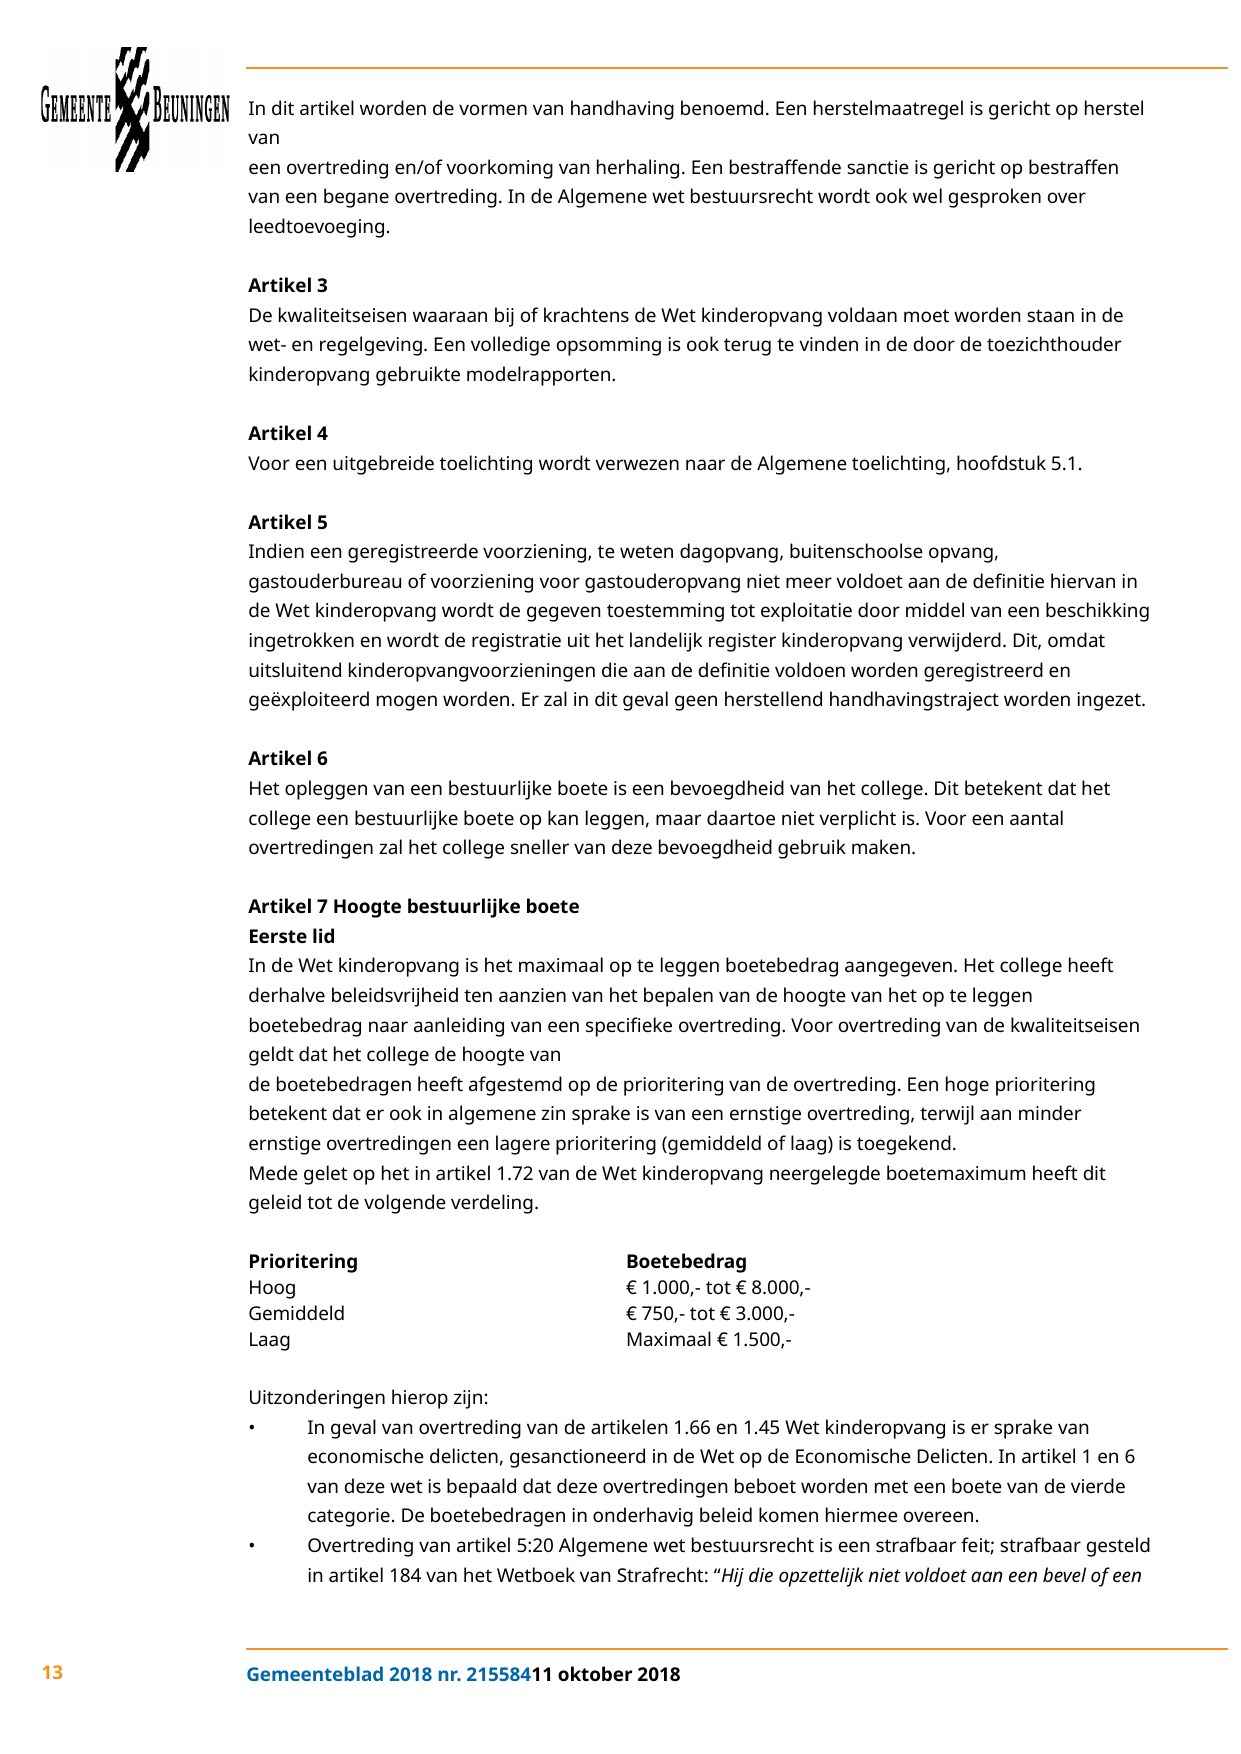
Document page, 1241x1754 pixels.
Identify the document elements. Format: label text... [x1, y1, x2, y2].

text In de Wet kinderopvang is het maximaal op te leggen boetebedrag aangegeven. Het college heeft derhalve beleidsvrijheid ten aanzien van het bepalen van de hoogte van het op te leggen boetebedrag naar aanleiding van een specifieke overtreding. Voor overtreding van de kwaliteitseisen geldt dat het college de hoogte van [248, 953, 1152, 1067]
list Overtreding van artikel 5:20 Algemene wet bestuursrecht is een strafbaar feit; strafbaar gesteld in artikel 184 van het Wetboek van Strafrecht: “Hij die opzettelijk niet voldoet aan een bevel of een [248, 1532, 1152, 1588]
text De kwaliteitseisen waaraan bij of krachtens de Wet kinderopvang voldaan moet worden staan in de wet- en regelgeving. Een volledige opsomming is ook terug te vinden in de door de toezichthouder kinderopvang gebruikte modelrapporten. [248, 302, 1152, 387]
table_header Boetebedrag [626, 1249, 1152, 1274]
table_cell Laag [248, 1326, 626, 1352]
text Indien een geregistreerde voorziening, te weten dagopvang, buitenschoolse opvang, gastouderbureau of voorziening voor gastouderopvang niet meer voldoet aan de definitie hiervan in de Wet kinderopvang wordt de gegeven toestemming tot exploitatie door middel van een beschikking ingetrokken en wordt de registratie uit het landelijk register kinderopvang verwijderd. Dit, omdat uitsluitend kinderopvangvoorzieningen die aan de definitie voldoen worden geregistreerd en geëxploiteerd mogen worden. Er zal in dit geval geen herstellend handhavingstraject worden ingezet. [248, 538, 1152, 712]
text Artikel 4 [248, 420, 1152, 446]
text Artikel 7 Hoogte bestuurlijke boete [248, 893, 1152, 919]
text Voor een uitgebreide toelichting wordt verwezen naar de Algemene toelichting, hoofdstuk 5.1. [248, 450, 1152, 476]
text Artikel 6 [248, 746, 1152, 771]
text In dit artikel worden de vormen van handhaving benoemd. Een herstelmaatregel is gericht op herstel van [248, 95, 1152, 150]
text de boetebedragen heeft afgestemd op de prioritering van de overtreding. Een hoge prioritering betekent dat er ook in algemene zin sprake is van een ernstige overtreding, terwijl aan minder ernstige overtredingen een lagere prioritering (gemiddeld of laag) is toegekend. [248, 1071, 1152, 1156]
text Het opleggen van een bestuurlijke boete is een bevoegdheid van het college. Dit betekent dat het college een bestuurlijke boete op kan leggen, maar daartoe niet verplicht is. Voor een aantal overtredingen zal het college sneller van deze bevoegdheid gebruik maken. [248, 775, 1152, 860]
text Mede gelet op het in artikel 1.72 van de Wet kinderopvang neergelegde boetemaximum heeft dit geleid tot de volgende verdeling. [248, 1160, 1152, 1215]
table_cell € 750,- tot € 3.000,- [626, 1300, 1152, 1326]
table_cell Maximaal € 1.500,- [626, 1326, 1152, 1352]
table_cell € 1.000,- tot € 8.000,- [626, 1274, 1152, 1300]
text Uitzonderingen hierop zijn: [248, 1384, 1152, 1410]
text Artikel 3 [248, 272, 1152, 298]
text een overtreding en/of voorkoming van herhaling. Een bestraffende sanctie is gericht op bestraffen van een begane overtreding. In de Algemene wet bestuursrecht wordt ook wel gesproken over leedtoevoeging. [248, 154, 1152, 239]
table_cell Gemiddeld [248, 1300, 626, 1326]
table_header Prioritering [248, 1249, 626, 1274]
text Eerste lid [248, 923, 1152, 949]
list In geval van overtreding van de artikelen 1.66 en 1.45 Wet kinderopvang is er sprake van economische delicten, gesanctioneerd in de Wet op de Economische Delicten. In artikel 1 en 6 van deze wet is bepaald dat deze overtredingen beboet worden met een boete van de vierde categorie. De boetebedragen in onderhavig beleid komen hiermee overeen. [248, 1414, 1152, 1528]
picture [41, 47, 231, 172]
table_cell Hoog [248, 1274, 626, 1300]
text Artikel 5 [248, 509, 1152, 535]
